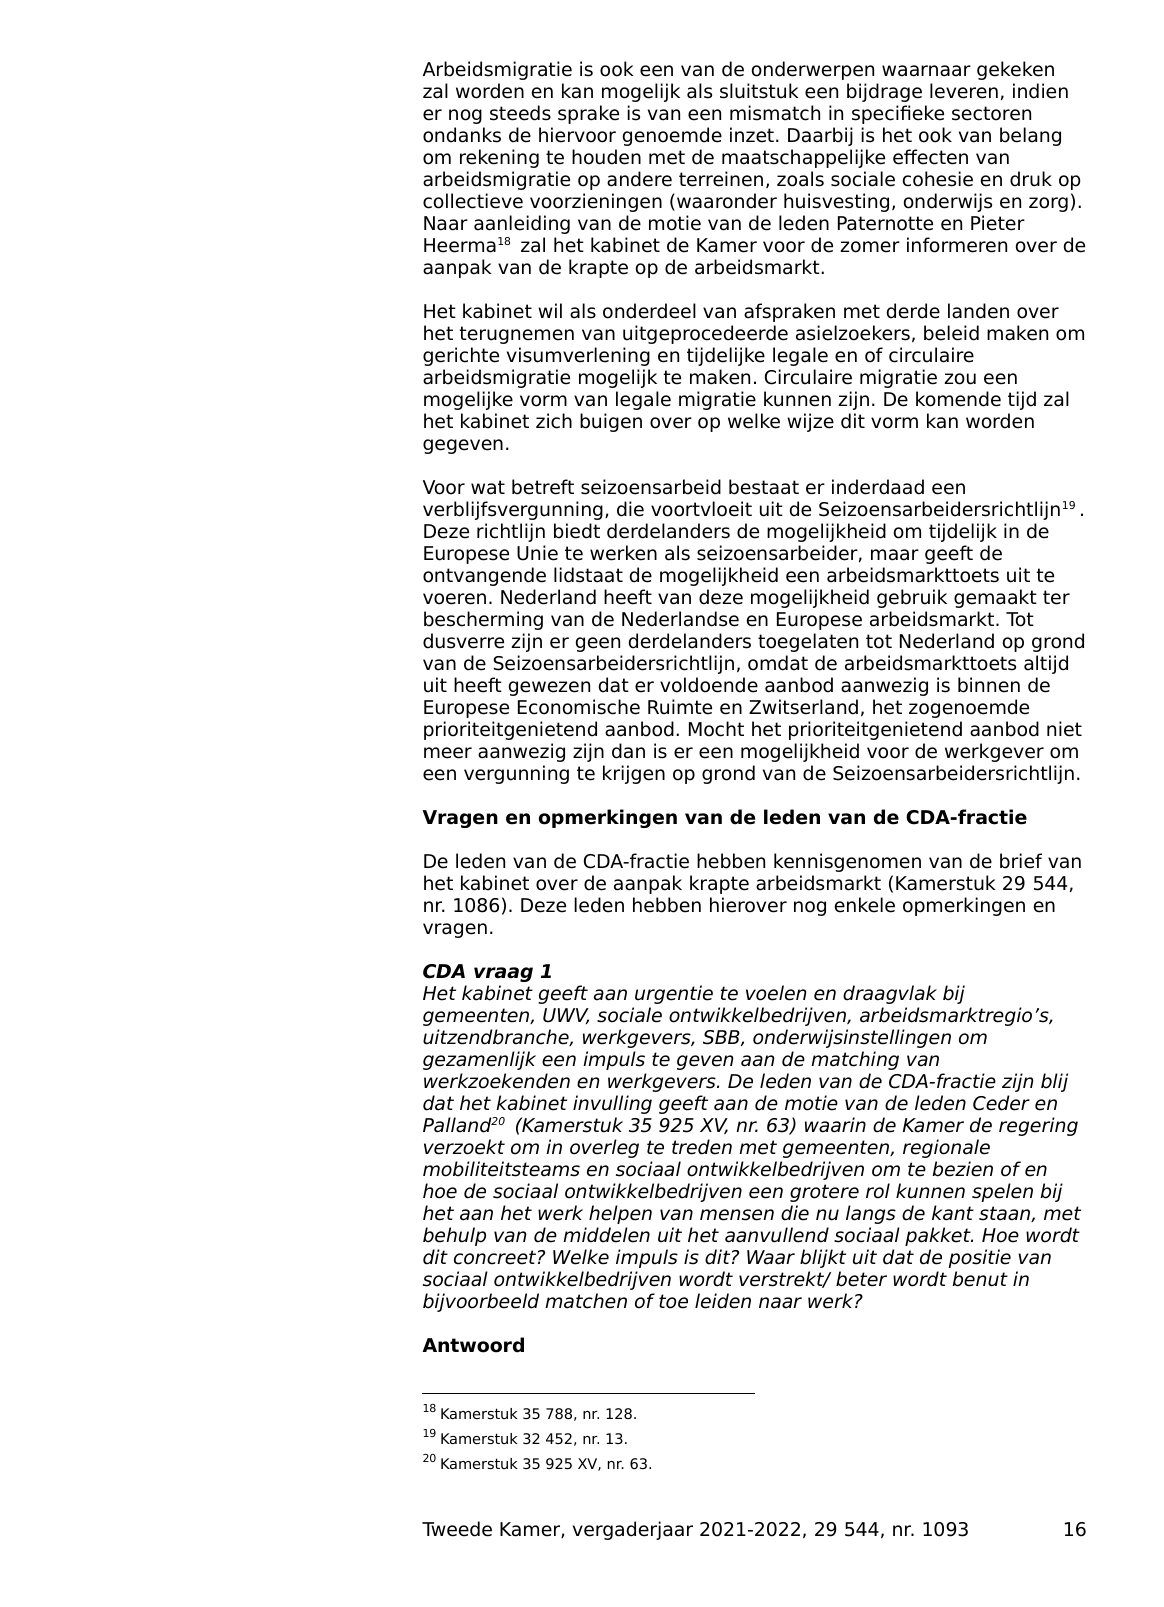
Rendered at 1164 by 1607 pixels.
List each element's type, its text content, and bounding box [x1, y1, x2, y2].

text Arbeidsmigratie is ook een van de onderwerpen waarnaar gekeken zal worden en kan mogelijk als sluitstuk een bijdrage leveren, indien er nog steeds sprake is van een mismatch in specifieke sectoren ondanks de hiervoor genoemde inzet. Daarbij is het ook van belang om rekening te houden met de maatschappelijke effecten van arbeidsmigratie op andere terreinen, zoals sociale cohesie en druk op collectieve voorzieningen (waaronder huisvesting, onderwijs en zorg). Naar aanleiding van de motie van de leden Paternotte en Pieter Heerma zal het kabinet de Kamer voor de zomer informeren over de aanpak van de krapte op de arbeidsmarkt. [422, 59, 1087, 279]
text Het kabinet wil als onderdeel van afspraken met derde landen over het terugnemen van uitgeprocedeerde asielzoekers, beleid maken om gerichte visumverlening en tijdelijke legale en of circulaire arbeidsmigratie mogelijk te maken. Circulaire migratie zou een mogelijke vorm van legale migratie kunnen zijn. De komende tijd zal het kabinet zich buigen over op welke wijze dit vorm kan worden gegeven. [422, 301, 1087, 455]
text Het kabinet geeft aan urgentie te voelen en draagvlak bij gemeenten, UWV, sociale ontwikkelbedrijven, arbeidsmarktregio’s, uitzendbranche, werkgevers, SBB, onderwijsinstellingen om gezamenlijk een impuls te geven aan de matching van werkzoekenden en werkgevers. De leden van de CDA-fractie zijn blij dat het kabinet invulling geeft aan de motie van de leden Ceder en Palland (Kamerstuk 35 925 XV, nr. 63) waarin de Kamer de regering verzoekt om in overleg te treden met gemeenten, regionale mobiliteitsteams en sociaal ontwikkelbedrijven om te bezien of en hoe de sociaal ontwikkelbedrijven een grotere rol kunnen spelen bij het aan het werk helpen van mensen die nu langs de kant staan, met behulp van de middelen uit het aanvullend sociaal pakket. Hoe wordt dit concreet? Welke impuls is dit? Waar blijkt uit dat de positie van sociaal ontwikkelbedrijven wordt verstrekt/ beter wordt benut in bijvoorbeeld matchen of toe leiden naar werk? [422, 983, 1087, 1313]
text CDA vraag 1 [422, 961, 1087, 983]
text Antwoord [422, 1335, 1087, 1357]
subtitle Vragen en opmerkingen van de leden van de CDA-fractie [422, 807, 1087, 829]
text De leden van de CDA-fractie hebben kennisgenomen van de brief van het kabinet over de aanpak krapte arbeidsmarkt (Kamerstuk 29 544, nr. 1086). Deze leden hebben hierover nog enkele opmerkingen en vragen. [422, 851, 1087, 939]
text Voor wat betreft seizoensarbeid bestaat er inderdaad een verblijfsvergunning, die voortvloeit uit de Seizoensarbeidersrichtlijn. Deze richtlijn biedt derdelanders de mogelijkheid om tijdelijk in de Europese Unie te werken als seizoensarbeider, maar geeft de ontvangende lidstaat de mogelijkheid een arbeidsmarkttoets uit te voeren. Nederland heeft van deze mogelijkheid gebruik gemaakt ter bescherming van de Nederlandse en Europese arbeidsmarkt. Tot dusverre zijn er geen derdelanders toegelaten tot Nederland op grond van de Seizoensarbeidersrichtlijn, omdat de arbeidsmarkttoets altijd uit heeft gewezen dat er voldoende aanbod aanwezig is binnen de Europese Economische Ruimte en Zwitserland, het zogenoemde prioriteitgenietend aanbod. Mocht het prioriteitgenietend aanbod niet meer aanwezig zijn dan is er een mogelijkheid voor de werkgever om een vergunning te krijgen op grond van de Seizoensarbeidersrichtlijn. [422, 477, 1087, 785]
text Kamerstuk 35 788, nr. 128. [422, 1402, 1087, 1424]
text Kamerstuk 32 452, nr. 13. [422, 1427, 1087, 1449]
text Kamerstuk 35 925 XV, nr. 63. [422, 1452, 1087, 1474]
